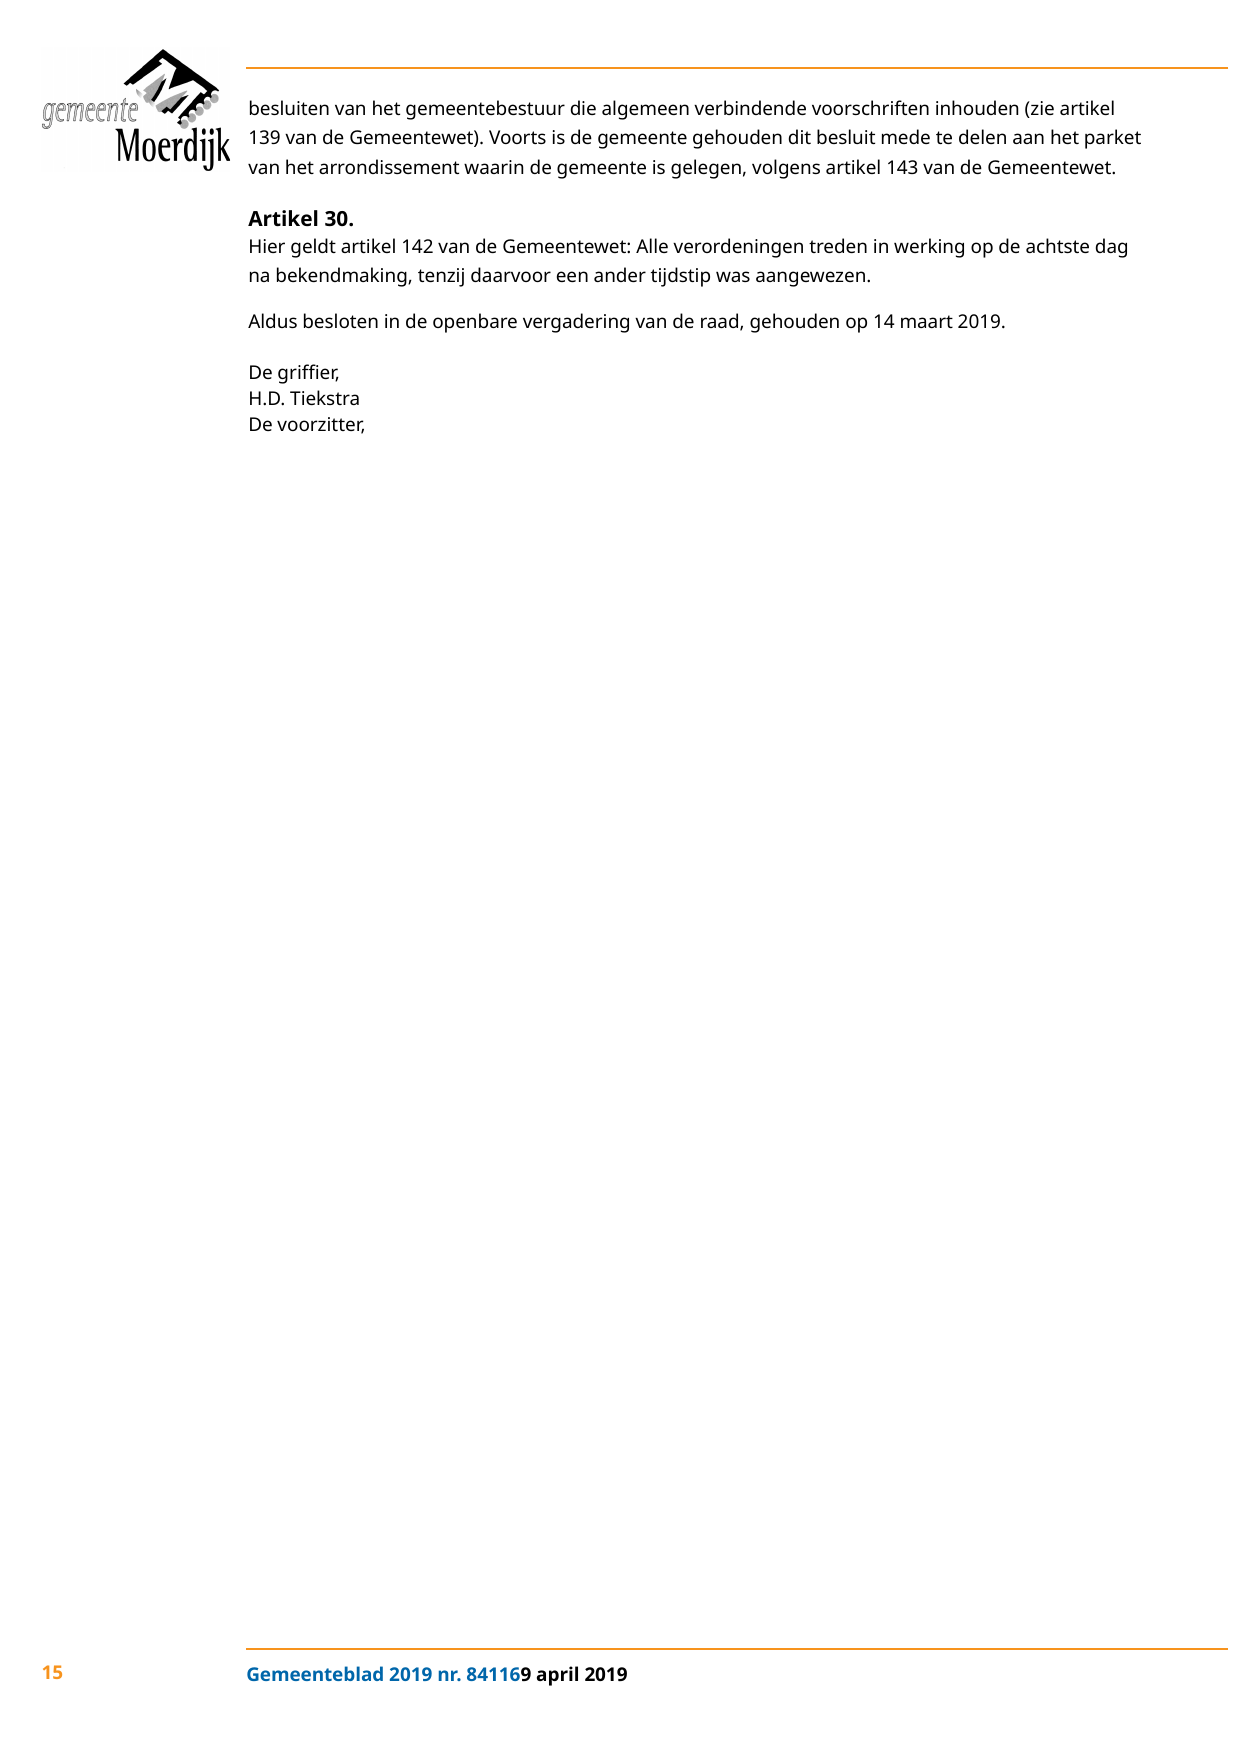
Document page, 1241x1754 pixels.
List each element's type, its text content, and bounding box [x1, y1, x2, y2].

text Hier geldt artikel 142 van de Gemeentewet: Alle verordeningen treden in werking op de achtste dag na bekendmaking, tenzij daarvoor een ander tijdstip was aangewezen. [248, 233, 1152, 288]
text H.D. Tiekstra [248, 385, 1152, 411]
text Aldus besloten in de openbare vergadering van de raad, gehouden op 14 maart 2019. [248, 308, 1152, 334]
picture [41, 47, 231, 172]
text De griffier, [248, 359, 1152, 385]
text De voorzitter, [248, 411, 1152, 437]
text besluiten van het gemeentebestuur die algemeen verbindende voorschriften inhouden (zie artikel 139 van de Gemeentewet). Voorts is de gemeente gehouden dit besluit mede te delen aan het parket van het arrondissement waarin de gemeente is gelegen, volgens artikel 143 van de Gemeentewet. [248, 95, 1152, 180]
text Artikel 30. [248, 204, 1152, 233]
